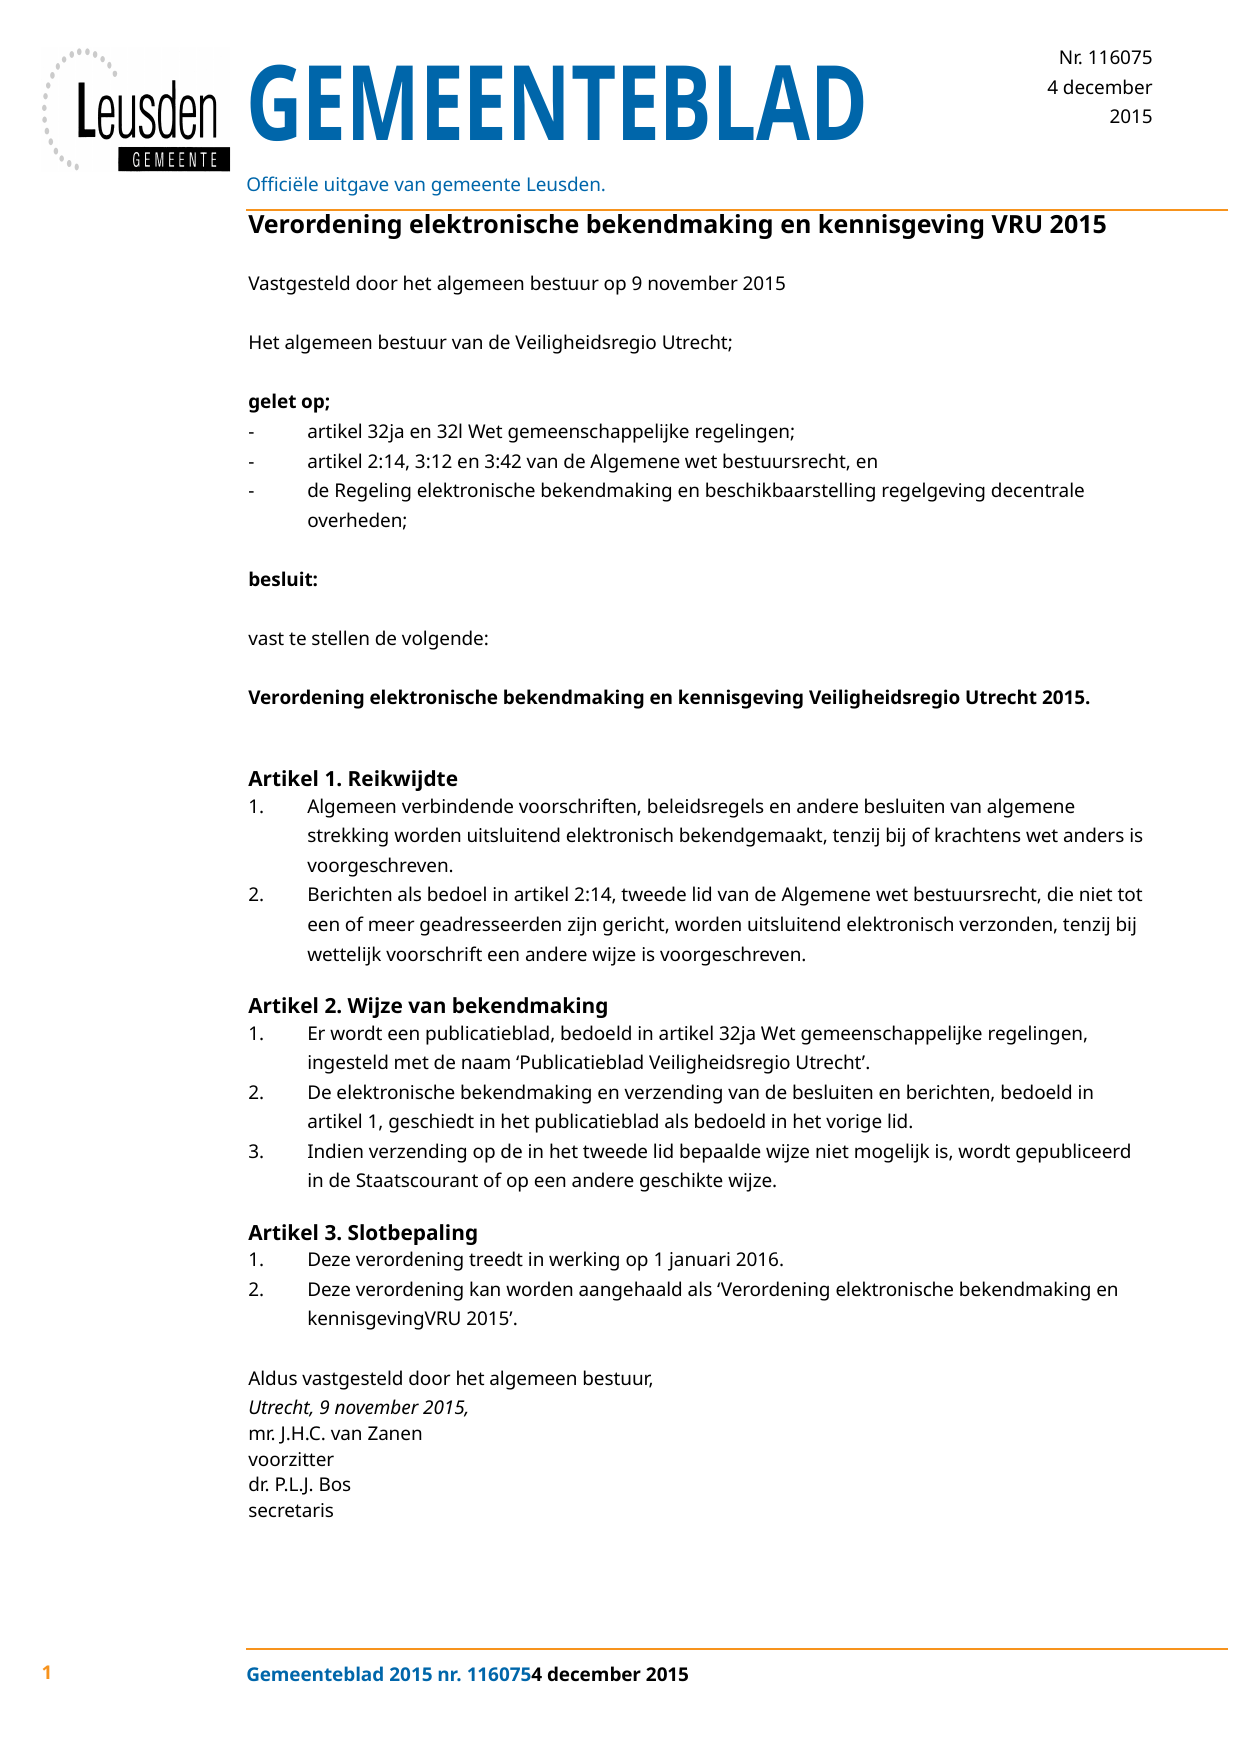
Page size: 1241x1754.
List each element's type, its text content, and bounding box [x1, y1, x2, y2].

text Verordening elektronische bekendmaking en kennisgeving Veiligheidsregio Utrecht 2015. [248, 684, 1152, 710]
text mr. J.H.C. van Zanen [248, 1420, 1152, 1446]
list Indien verzending op de in het tweede lid bepaalde wijze niet mogelijk is, wordt gepubliceerd in de Staatscourant of op een andere geschikte wijze. [248, 1138, 1152, 1193]
list Deze verordening kan worden aangehaald als ‘Verordening elektronische bekendmaking en kennisgevingVRU 2015’. [248, 1276, 1152, 1331]
text voorzitter [248, 1446, 1152, 1472]
list artikel 2:14, 3:12 en 3:42 van de Algemene wet bestuursrecht, en [248, 448, 1152, 473]
list de Regeling elektronische bekendmaking en beschikbaarstelling regelgeving decentrale overheden; [248, 477, 1152, 533]
text dr. P.L.J. Bos [248, 1472, 1152, 1497]
list Deze verordening treedt in werking op 1 januari 2016. [248, 1246, 1152, 1272]
list Berichten als bedoel in artikel 2:14, tweede lid van de Algemene wet bestuursrecht, die niet tot een of meer geadresseerden zijn gericht, worden uitsluitend elektronisch verzonden, tenzij bij wettelijk voorschrift een andere wijze is voorgeschreven. [248, 882, 1152, 967]
text gelet op; [248, 389, 1152, 414]
text Artikel 1. Reikwijdte [248, 764, 1152, 793]
text Het algemeen bestuur van de Veiligheidsregio Utrecht; [248, 329, 1152, 355]
list artikel 32ja en 32l Wet gemeenschappelijke regelingen; [248, 418, 1152, 444]
text Verordening elektronische bekendmaking en kennisgeving VRU 2015 [248, 211, 1152, 241]
text secretaris [248, 1497, 1152, 1523]
list De elektronische bekendmaking en verzending van de besluiten en berichten, bedoeld in artikel 1, geschiedt in het publicatieblad als bedoeld in het vorige lid. [248, 1079, 1152, 1134]
picture [41, 47, 231, 172]
list Er wordt een publicatieblad, bedoeld in artikel 32ja Wet gemeenschappelijke regelingen, ingesteld met de naam ‘Publicatieblad Veiligheidsregio Utrecht’. [248, 1020, 1152, 1075]
text Aldus vastgesteld door het algemeen bestuur, [248, 1365, 1152, 1391]
text besluit: [248, 566, 1152, 592]
text Vastgesteld door het algemeen bestuur op 9 november 2015 [248, 270, 1152, 296]
list Algemeen verbindende voorschriften, beleidsregels en andere besluiten van algemene strekking worden uitsluitend elektronisch bekendgemaakt, tenzij bij of krachtens wet anders is voorgeschreven. [248, 793, 1152, 878]
text Utrecht, 9 november 2015, [248, 1394, 1152, 1420]
text Artikel 3. Slotbepaling [248, 1218, 1152, 1246]
text Artikel 2. Wijze van bekendmaking [248, 991, 1152, 1020]
text vast te stellen de volgende: [248, 625, 1152, 651]
